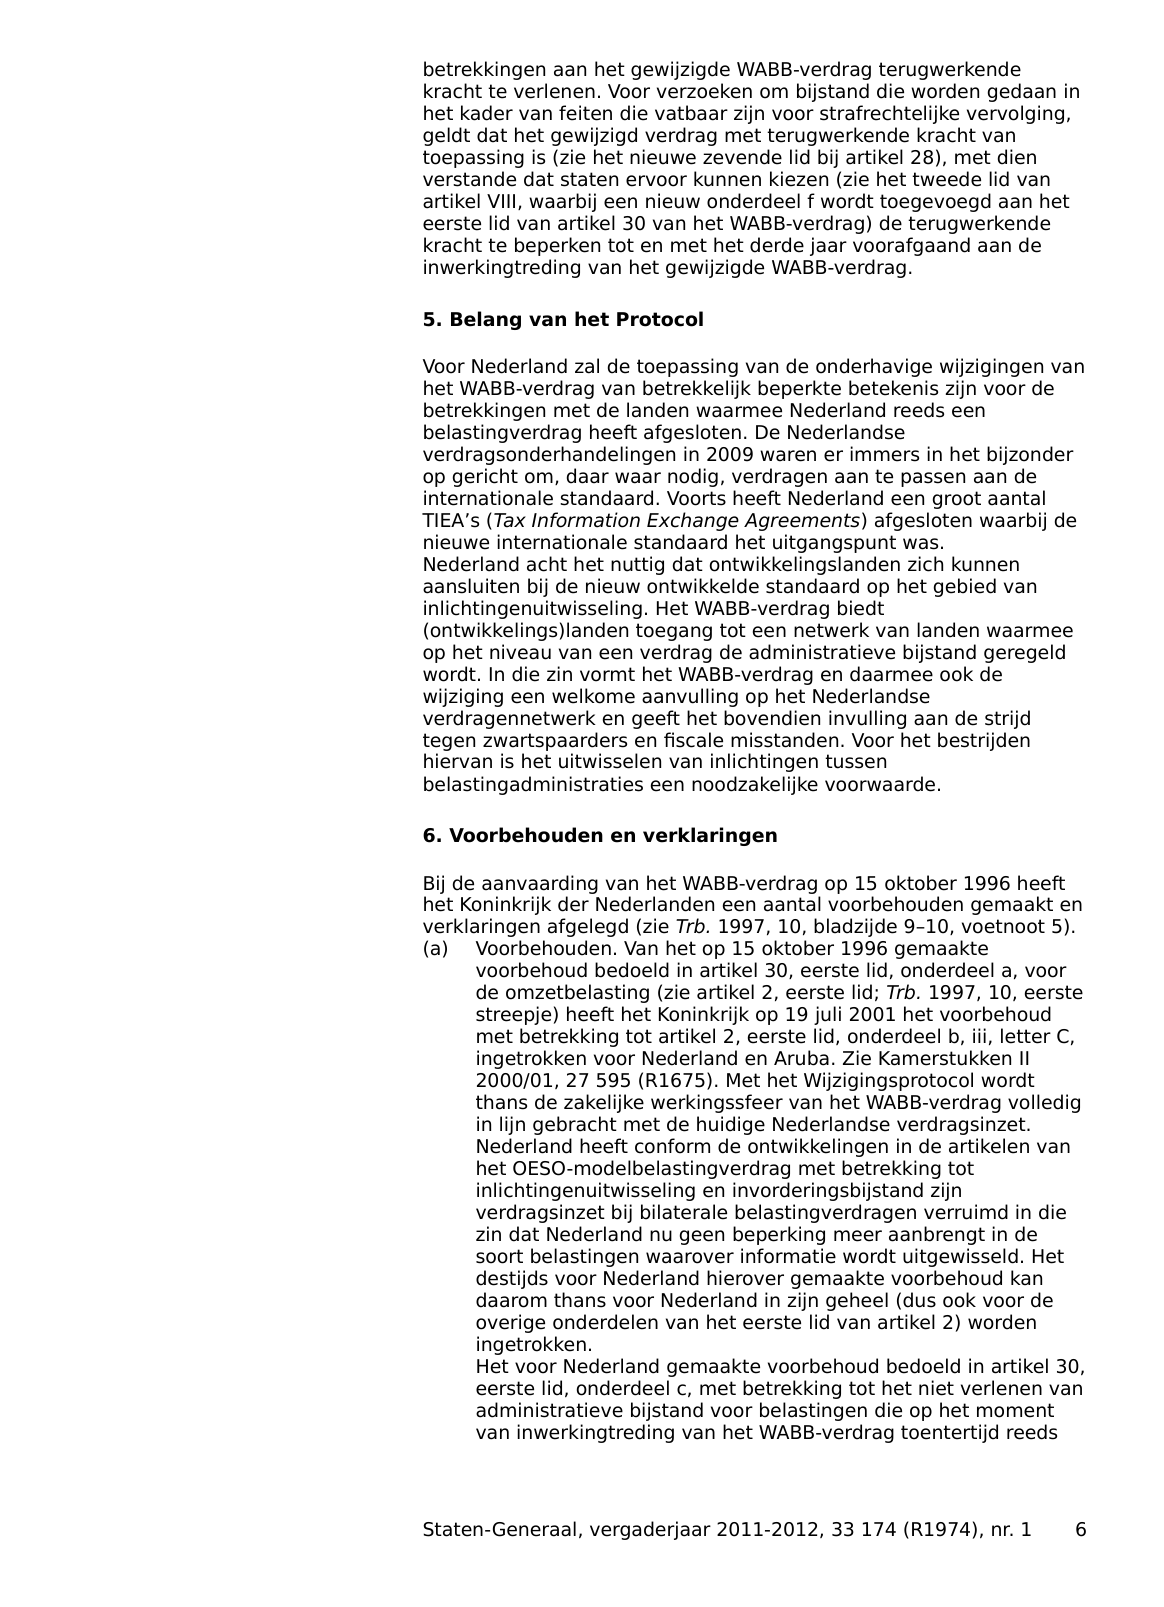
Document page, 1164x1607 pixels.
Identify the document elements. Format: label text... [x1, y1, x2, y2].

text Het voor Nederland gemaakte voorbehoud bedoeld in artikel 30, eerste lid, onderdeel c, met betrekking tot het niet verlenen van administratieve bijstand voor belastingen die op het moment van inwerkingtreding van het WABB-verdrag toentertijd reeds [475, 1356, 1087, 1444]
text Nederland acht het nuttig dat ontwikkelingslanden zich kunnen aansluiten bij de nieuw ontwikkelde standaard op het gebied van inlichtingenuitwisseling. Het WABB-verdrag biedt (ontwikkelings)landen toegang tot een netwerk van landen waarmee op het niveau van een verdrag de administratieve bijstand geregeld wordt. In die zin vormt het WABB-verdrag en daarmee ook de wijziging een welkome aanvulling op het Nederlandse verdragennetwerk en geeft het bovendien invulling aan de strijd tegen zwartspaarders en fiscale misstanden. Voor het bestrijden hiervan is het uitwisselen van inlichtingen tussen belastingadministraties een noodzakelijke voorwaarde. [422, 554, 1087, 795]
text betrekkingen aan het gewijzigde WABB-verdrag terugwerkende kracht te verlenen. Voor verzoeken om bijstand die worden gedaan in het kader van feiten die vatbaar zijn voor strafrechtelijke vervolging, geldt dat het gewijzigd verdrag met terugwerkende kracht van toepassing is (zie het nieuwe zevende lid bij artikel 28), met dien verstande dat staten ervoor kunnen kiezen (zie het tweede lid van artikel VIII, waarbij een nieuw onderdeel f wordt toegevoegd aan het eerste lid van artikel 30 van het WABB-verdrag) de terugwerkende kracht te beperken tot en met het derde jaar voorafgaand aan de inwerkingtreding van het gewijzigde WABB-verdrag. [422, 59, 1087, 279]
text (a) Voorbehouden. Van het op 15 oktober 1996 gemaakte voorbehoud bedoeld in artikel 30, eerste lid, onderdeel a, voor de omzetbelasting (zie artikel 2, eerste lid; Trb. 1997, 10, eerste streepje) heeft het Koninkrijk op 19 juli 2001 het voorbehoud met betrekking tot artikel 2, eerste lid, onderdeel b, iii, letter C, ingetrokken voor Nederland en Aruba. Zie Kamerstukken II 2000/01, 27 595 (R1675). Met het Wijzigingsprotocol wordt thans de zakelijke werkingssfeer van het WABB-verdrag volledig in lijn gebracht met de huidige Nederlandse verdragsinzet. Nederland heeft conform de ontwikkelingen in de artikelen van het OESO-modelbelastingverdrag met betrekking tot inlichtingenuitwisseling en invorderingsbijstand zijn verdragsinzet bij bilaterale belastingverdragen verruimd in die zin dat Nederland nu geen beperking meer aanbrengt in de soort belastingen waarover informatie wordt uitgewisseld. Het destijds voor Nederland hierover gemaakte voorbehoud kan daarom thans voor Nederland in zijn geheel (dus ook voor de overige onderdelen van het eerste lid van artikel 2) worden ingetrokken. [422, 938, 1087, 1356]
text Bij de aanvaarding van het WABB-verdrag op 15 oktober 1996 heeft het Koninkrijk der Nederlanden een aantal voorbehouden gemaakt en verklaringen afgelegd (zie Trb. 1997, 10, bladzijde 9–10, voetnoot 5). [422, 872, 1087, 938]
text Voor Nederland zal de toepassing van de onderhavige wijzigingen van het WABB-verdrag van betrekkelijk beperkte betekenis zijn voor de betrekkingen met de landen waarmee Nederland reeds een belastingverdrag heeft afgesloten. De Nederlandse verdragsonderhandelingen in 2009 waren er immers in het bijzonder op gericht om, daar waar nodig, verdragen aan te passen aan de internationale standaard. Voorts heeft Nederland een groot aantal TIEA’s (Tax Information Exchange Agreements) afgesloten waarbij de nieuwe internationale standaard het uitgangspunt was. [422, 356, 1087, 554]
subtitle 6. Voorbehouden en verklaringen [422, 825, 1087, 847]
subtitle 5. Belang van het Protocol [422, 309, 1087, 331]
